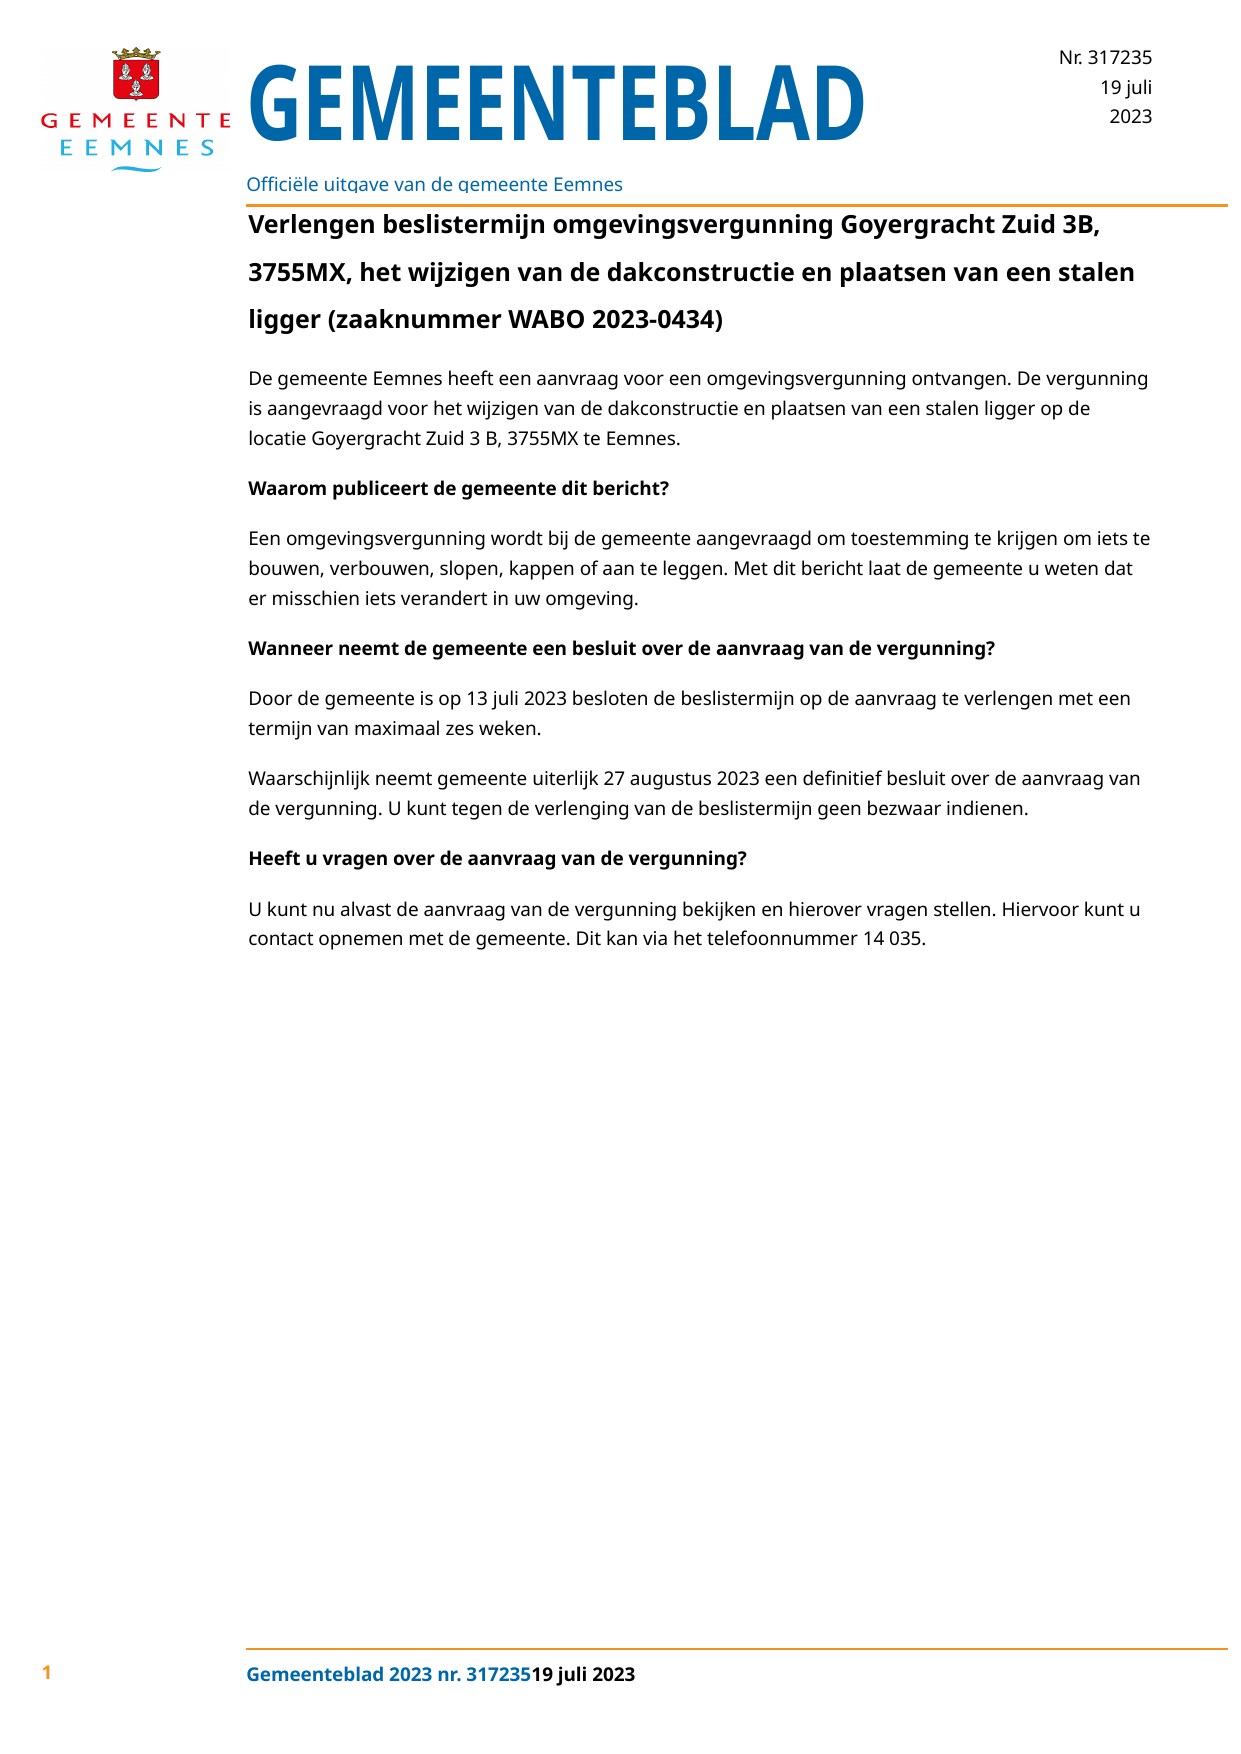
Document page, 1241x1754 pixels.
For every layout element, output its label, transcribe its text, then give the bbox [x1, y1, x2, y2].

text Door de gemeente is op 13 juli 2023 besloten de beslistermijn op de aanvraag te verlengen met een termijn van maximaal zes weken. [248, 686, 1152, 741]
text U kunt nu alvast de aanvraag van de vergunning bekijken en hierover vragen stellen. Hiervoor kunt u contact opnemen met de gemeente. Dit kan via het telefoonnummer 14 035. [248, 896, 1152, 951]
text Waarom publiceert de gemeente dit bericht? [248, 475, 1152, 501]
text Verlengen beslistermijn omgevingsvergunning Goyergracht Zuid 3B, 3755MX, het wijzigen van de dakconstructie en plaatsen van een stalen ligger (zaaknummer WABO 2023-0434) [248, 207, 1152, 336]
text Heeft u vragen over de aanvraag van de vergunning? [248, 846, 1152, 871]
text Wanneer neemt de gemeente een besluit over de aanvraag van de vergunning? [248, 635, 1152, 661]
picture [41, 47, 231, 172]
text Waarschijnlijk neemt gemeente uiterlijk 27 augustus 2023 een definitief besluit over de aanvraag van de vergunning. U kunt tegen de verlenging van de beslistermijn geen bezwaar indienen. [248, 766, 1152, 821]
text De gemeente Eemnes heeft een aanvraag voor een omgevingsvergunning ontvangen. De vergunning is aangevraagd voor het wijzigen van de dakconstructie en plaatsen van een stalen ligger op de locatie Goyergracht Zuid 3 B, 3755MX te Eemnes. [248, 366, 1152, 450]
text Een omgevingsvergunning wordt bij de gemeente aangevraagd om toestemming te krijgen om iets te bouwen, verbouwen, slopen, kappen of aan te leggen. Met dit bericht laat de gemeente u weten dat er misschien iets verandert in uw omgeving. [248, 526, 1152, 610]
